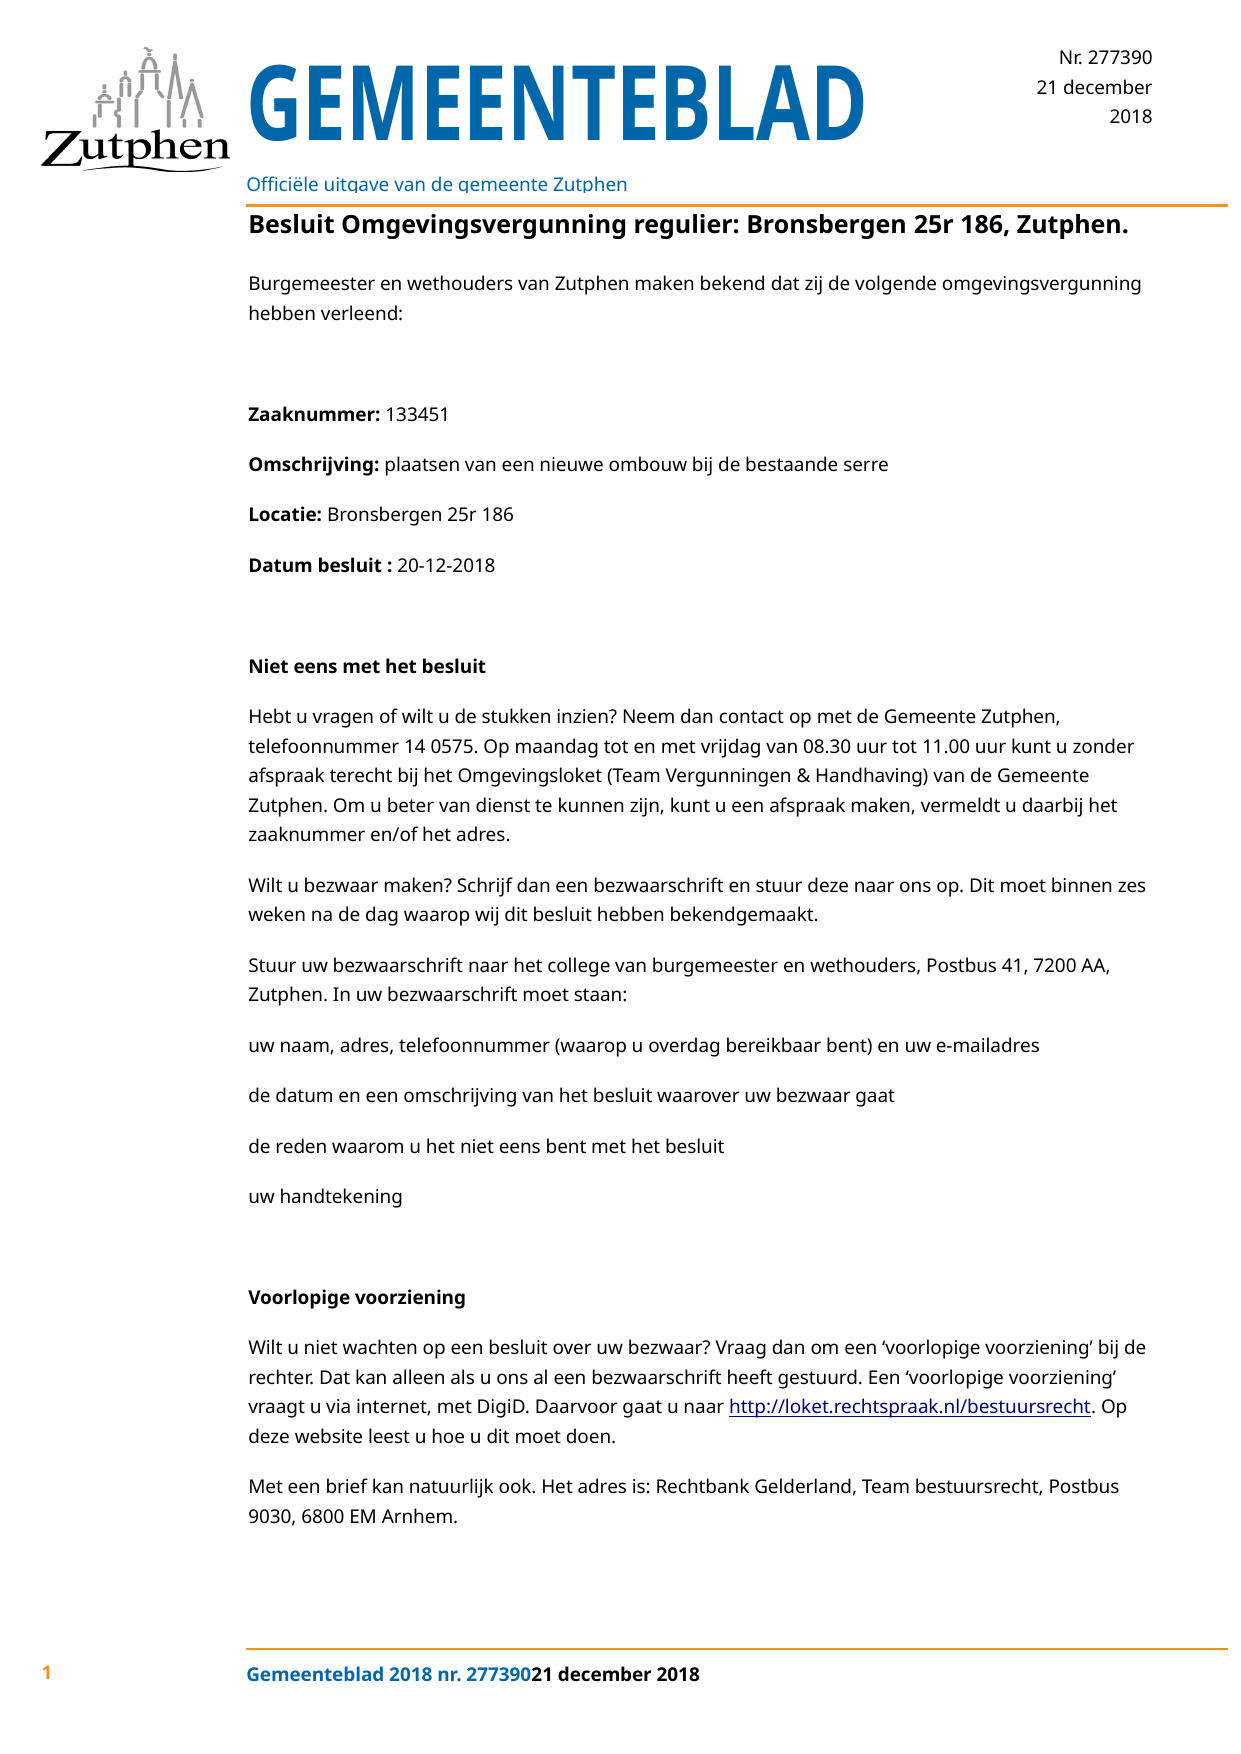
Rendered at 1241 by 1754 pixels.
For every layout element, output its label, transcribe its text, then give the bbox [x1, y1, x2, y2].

text Zaaknummer: 133451 [248, 401, 1152, 426]
text Wilt u bezwaar maken? Schrijf dan een bezwaarschrift en stuur deze naar ons op. Dit moet binnen zes weken na de dag waarop wij dit besluit hebben bekendgemaakt. [248, 872, 1152, 927]
text Met een brief kan natuurlijk ook. Het adres is: Rechtbank Gelderland, Team bestuursrecht, Postbus 9030, 6800 EM Arnhem. [248, 1474, 1152, 1529]
text Datum besluit : 20-12-2018 [248, 552, 1152, 578]
text uw handtekening [248, 1183, 1152, 1209]
text Omschrijving: plaatsen van een nieuwe ombouw bij de bestaande serre [248, 451, 1152, 477]
text Stuur uw bezwaarschrift naar het college van burgemeester en wethouders, Postbus 41, 7200 AA, Zutphen. In uw bezwaarschrift moet staan: [248, 952, 1152, 1007]
text Burgemeester en wethouders van Zutphen maken bekend dat zij de volgende omgevingsvergunning hebben verleend: [248, 270, 1152, 326]
text Besluit Omgevingsvergunning regulier: Bronsbergen 25r 186, Zutphen. [248, 207, 1152, 241]
text Wilt u niet wachten op een besluit over uw bezwaar? Vraag dan om een ‘voorlopige voorziening’ bij de rechter. Dat kan alleen als u ons al een bezwaarschrift heeft gestuurd. Een ‘voorlopige voorziening’ vraagt u via internet, met DigiD. Daarvoor gaat u naar http://loket.rechtspraak.nl/bestuursrecht. Op deze website leest u hoe u dit moet doen. [248, 1334, 1152, 1449]
text de datum en een omschrijving van het besluit waarover uw bezwaar gaat [248, 1082, 1152, 1108]
text uw naam, adres, telefoonnummer (waarop u overdag bereikbaar bent) en uw e-mailadres [248, 1032, 1152, 1058]
text Niet eens met het besluit [248, 653, 1152, 678]
text Locatie: Bronsbergen 25r 186 [248, 502, 1152, 527]
text Voorlopige voorziening [248, 1284, 1152, 1310]
text de reden waarom u het niet eens bent met het besluit [248, 1133, 1152, 1158]
picture [41, 47, 231, 172]
text Hebt u vragen of wilt u de stukken inzien? Neem dan contact op met de Gemeente Zutphen, telefoonnummer 14 0575. Op maandag tot en met vrijdag van 08.30 uur tot 11.00 uur kunt u zonder afspraak terecht bij het Omgevingsloket (Team Vergunningen & Handhaving) van de Gemeente Zutphen. Om u beter van dienst te kunnen zijn, kunt u een afspraak maken, vermeldt u daarbij het zaaknummer en/of het adres. [248, 703, 1152, 847]
